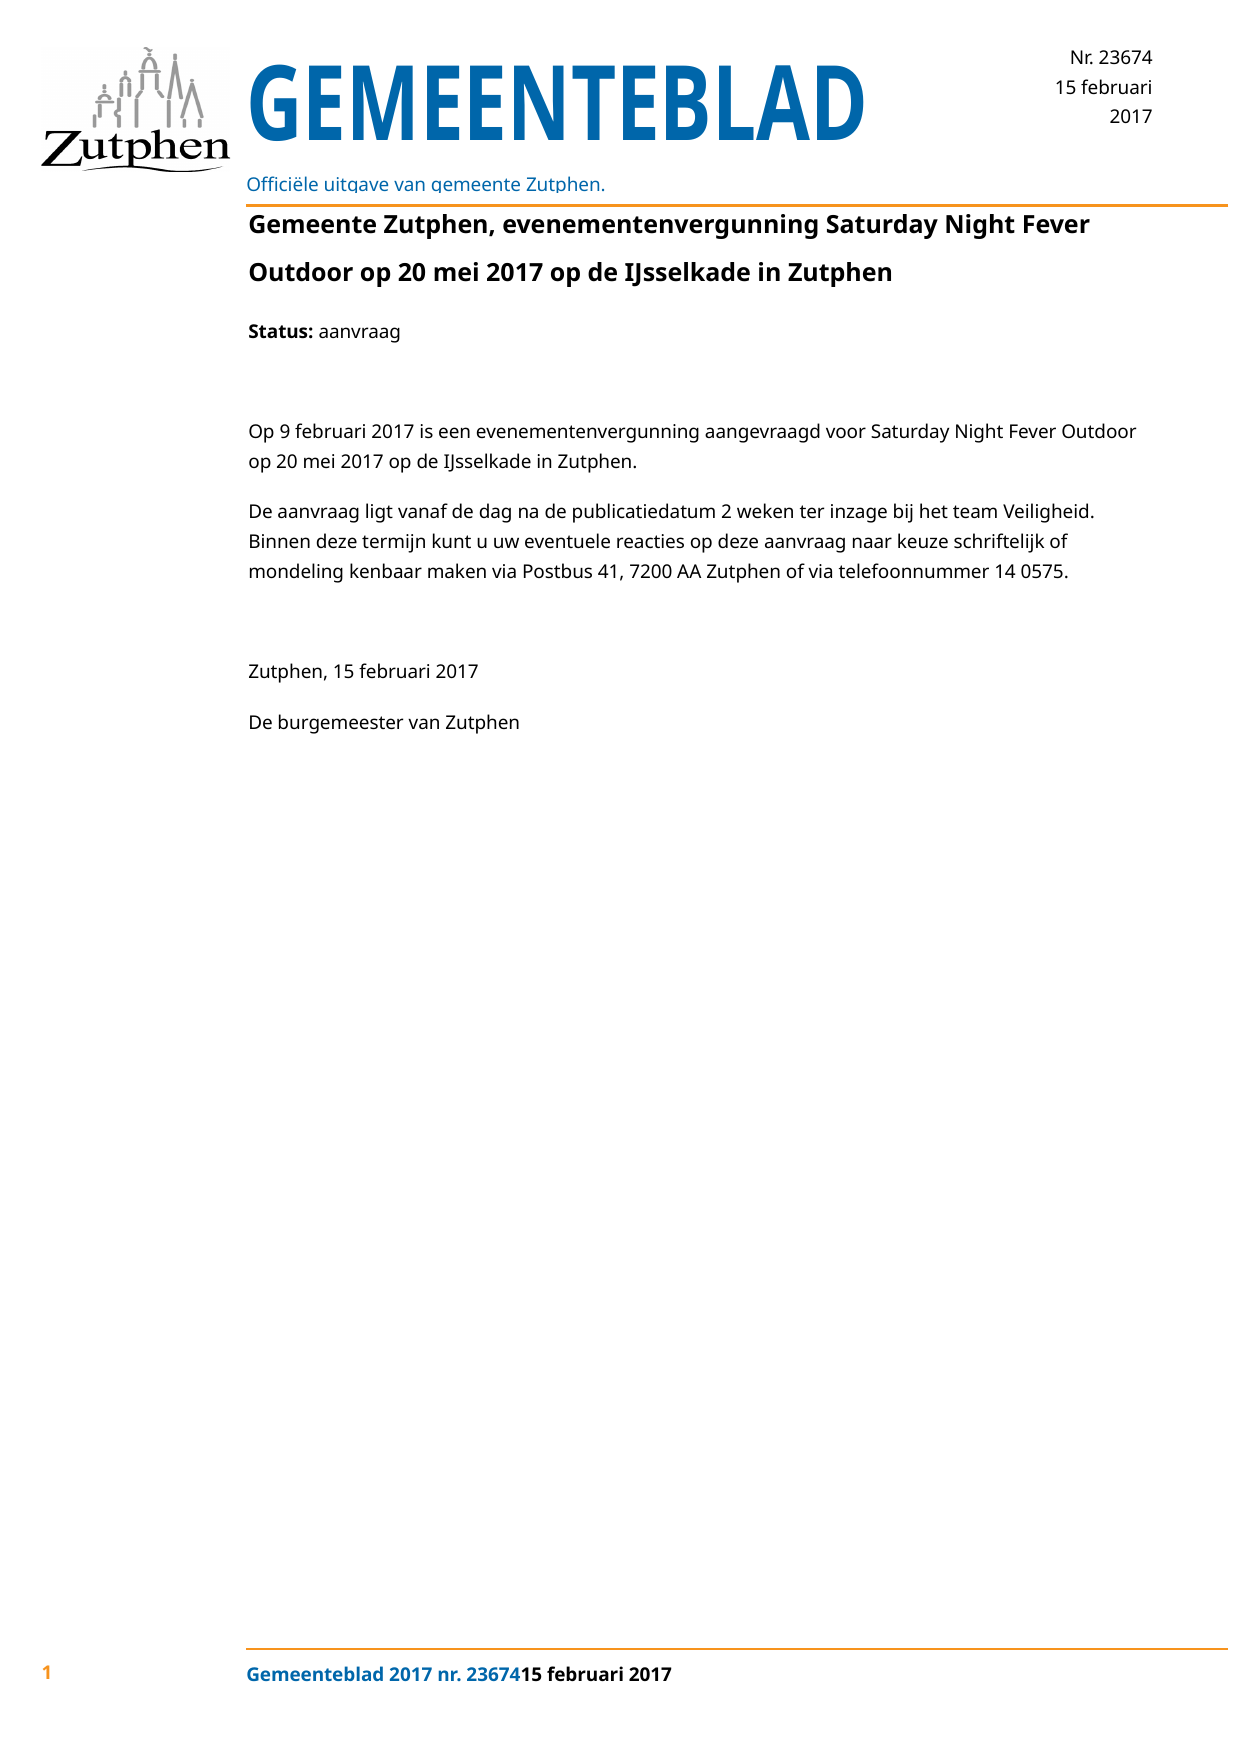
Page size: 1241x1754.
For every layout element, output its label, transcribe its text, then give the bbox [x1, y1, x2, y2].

text De burgemeester van Zutphen [248, 709, 1152, 735]
text De aanvraag ligt vanaf de dag na de publicatiedatum 2 weken ter inzage bij het team Veiligheid. Binnen deze termijn kunt u uw eventuele reacties op deze aanvraag naar keuze schriftelijk of mondeling kenbaar maken via Postbus 41, 7200 AA Zutphen of via telefoonnummer 14 0575. [248, 499, 1152, 584]
text Gemeente Zutphen, evenementenvergunning Saturday Night Fever Outdoor op 20 mei 2017 op de IJsselkade in Zutphen [248, 207, 1152, 288]
picture [41, 47, 231, 172]
text Op 9 februari 2017 is een evenementenvergunning aangevraagd voor Saturday Night Fever Outdoor op 20 mei 2017 op de IJsselkade in Zutphen. [248, 419, 1152, 474]
text Status: aanvraag [248, 318, 1152, 344]
text Zutphen, 15 februari 2017 [248, 659, 1152, 684]
